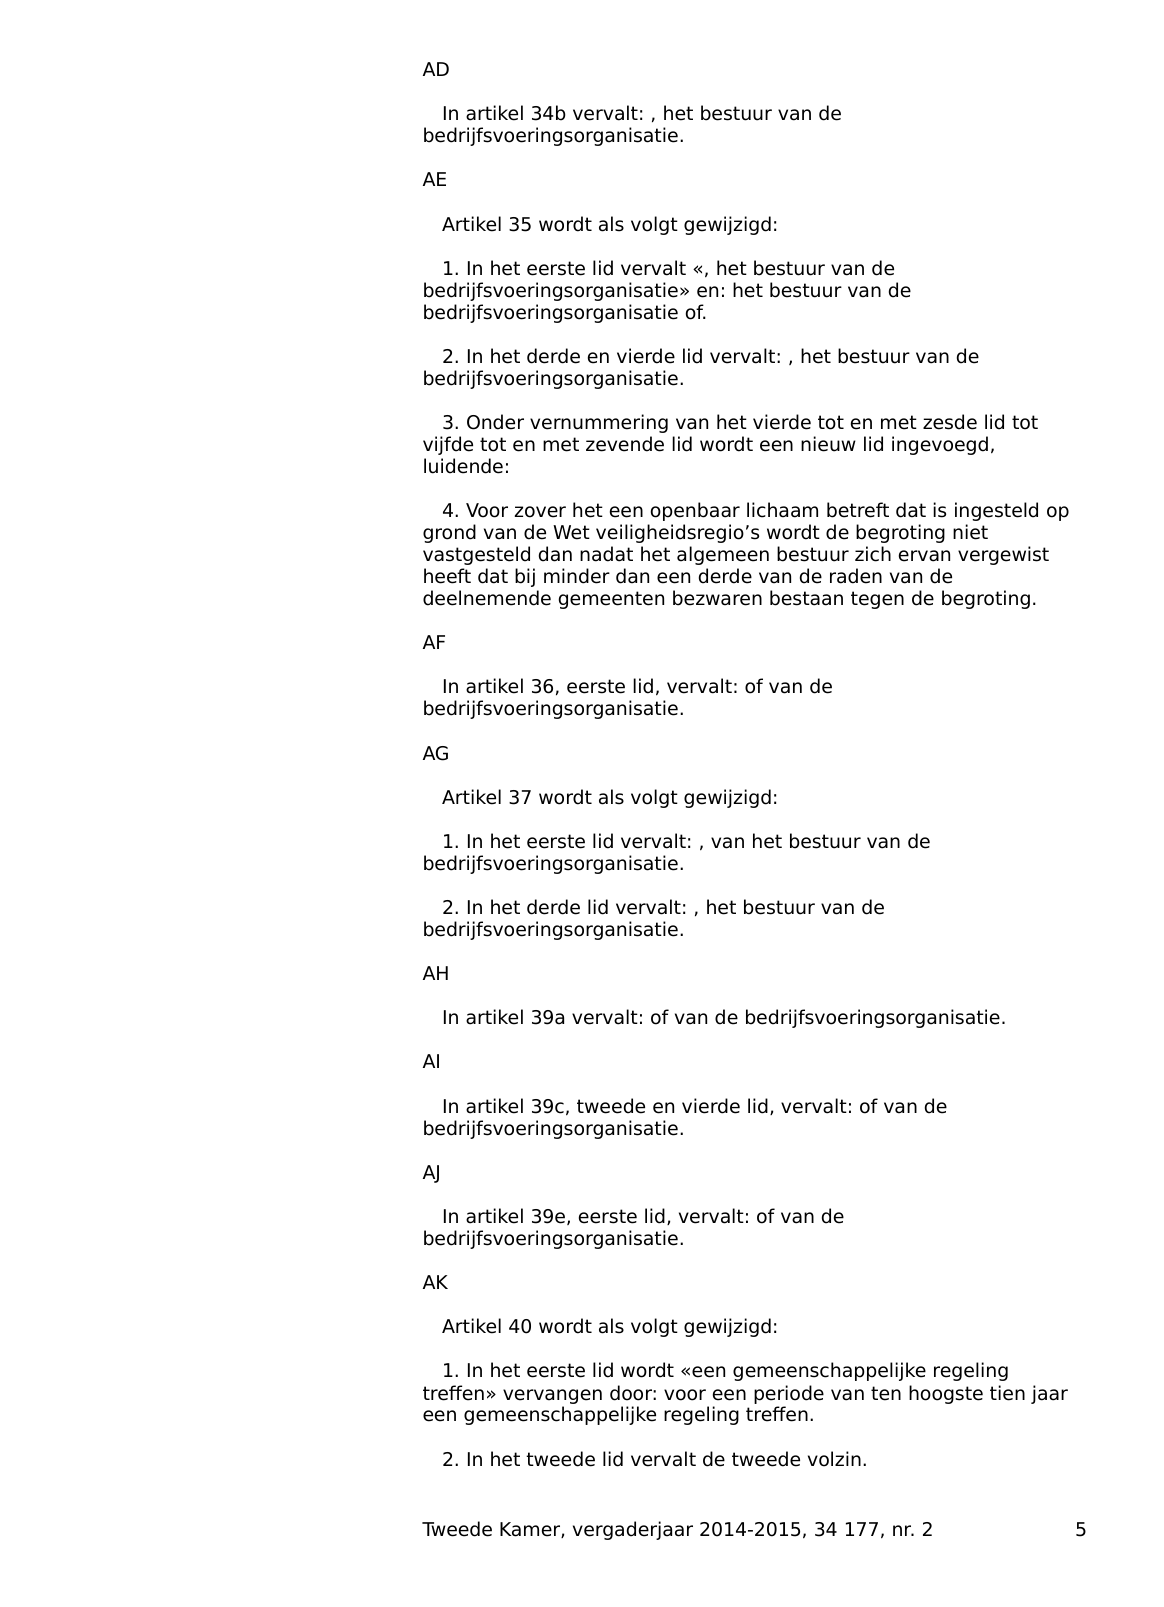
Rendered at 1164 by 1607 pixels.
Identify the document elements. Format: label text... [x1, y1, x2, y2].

text Artikel 37 wordt als volgt gewijzigd: [422, 787, 1087, 809]
text In artikel 36, eerste lid, vervalt: of van de bedrijfsvoeringsorganisatie. [422, 676, 1087, 720]
text AK [422, 1272, 1087, 1294]
text AE [422, 169, 1087, 191]
text In artikel 39c, tweede en vierde lid, vervalt: of van de bedrijfsvoeringsorganisatie. [422, 1096, 1087, 1139]
text In artikel 39a vervalt: of van de bedrijfsvoeringsorganisatie. [422, 1007, 1087, 1029]
text In artikel 34b vervalt: , het bestuur van de bedrijfsvoeringsorganisatie. [422, 103, 1087, 147]
text AD [422, 59, 1087, 81]
text 2. In het derde en vierde lid vervalt: , het bestuur van de bedrijfsvoeringsorganisatie. [422, 346, 1087, 390]
text AG [422, 742, 1087, 764]
text 3. Onder vernummering van het vierde tot en met zesde lid tot vijfde tot en met zevende lid wordt een nieuw lid ingevoegd, luidende: [422, 412, 1087, 478]
text Artikel 40 wordt als volgt gewijzigd: [422, 1316, 1087, 1338]
text 2. In het derde lid vervalt: , het bestuur van de bedrijfsvoeringsorganisatie. [422, 897, 1087, 941]
text 1. In het eerste lid vervalt «, het bestuur van de bedrijfsvoeringsorganisatie» en: het bestuur van de bedrijfsvoeringsorganisatie of. [422, 258, 1087, 324]
text 2. In het tweede lid vervalt de tweede volzin. [422, 1448, 1087, 1471]
text AI [422, 1051, 1087, 1073]
text 1. In het eerste lid vervalt: , van het bestuur van de bedrijfsvoeringsorganisatie. [422, 831, 1087, 875]
text AJ [422, 1162, 1087, 1184]
text 1. In het eerste lid wordt «een gemeenschappelijke regeling treffen» vervangen door: voor een periode van ten hoogste tien jaar een gemeenschappelijke regeling treffen. [422, 1360, 1087, 1426]
text In artikel 39e, eerste lid, vervalt: of van de bedrijfsvoeringsorganisatie. [422, 1206, 1087, 1250]
text Artikel 35 wordt als volgt gewijzigd: [422, 213, 1087, 236]
text AF [422, 632, 1087, 654]
text 4. Voor zover het een openbaar lichaam betreft dat is ingesteld op grond van de Wet veiligheidsregio’s wordt de begroting niet vastgesteld dan nadat het algemeen bestuur zich ervan vergewist heeft dat bij minder dan een derde van de raden van de deelnemende gemeenten bezwaren bestaan tegen de begroting. [422, 500, 1087, 610]
text AH [422, 963, 1087, 985]
